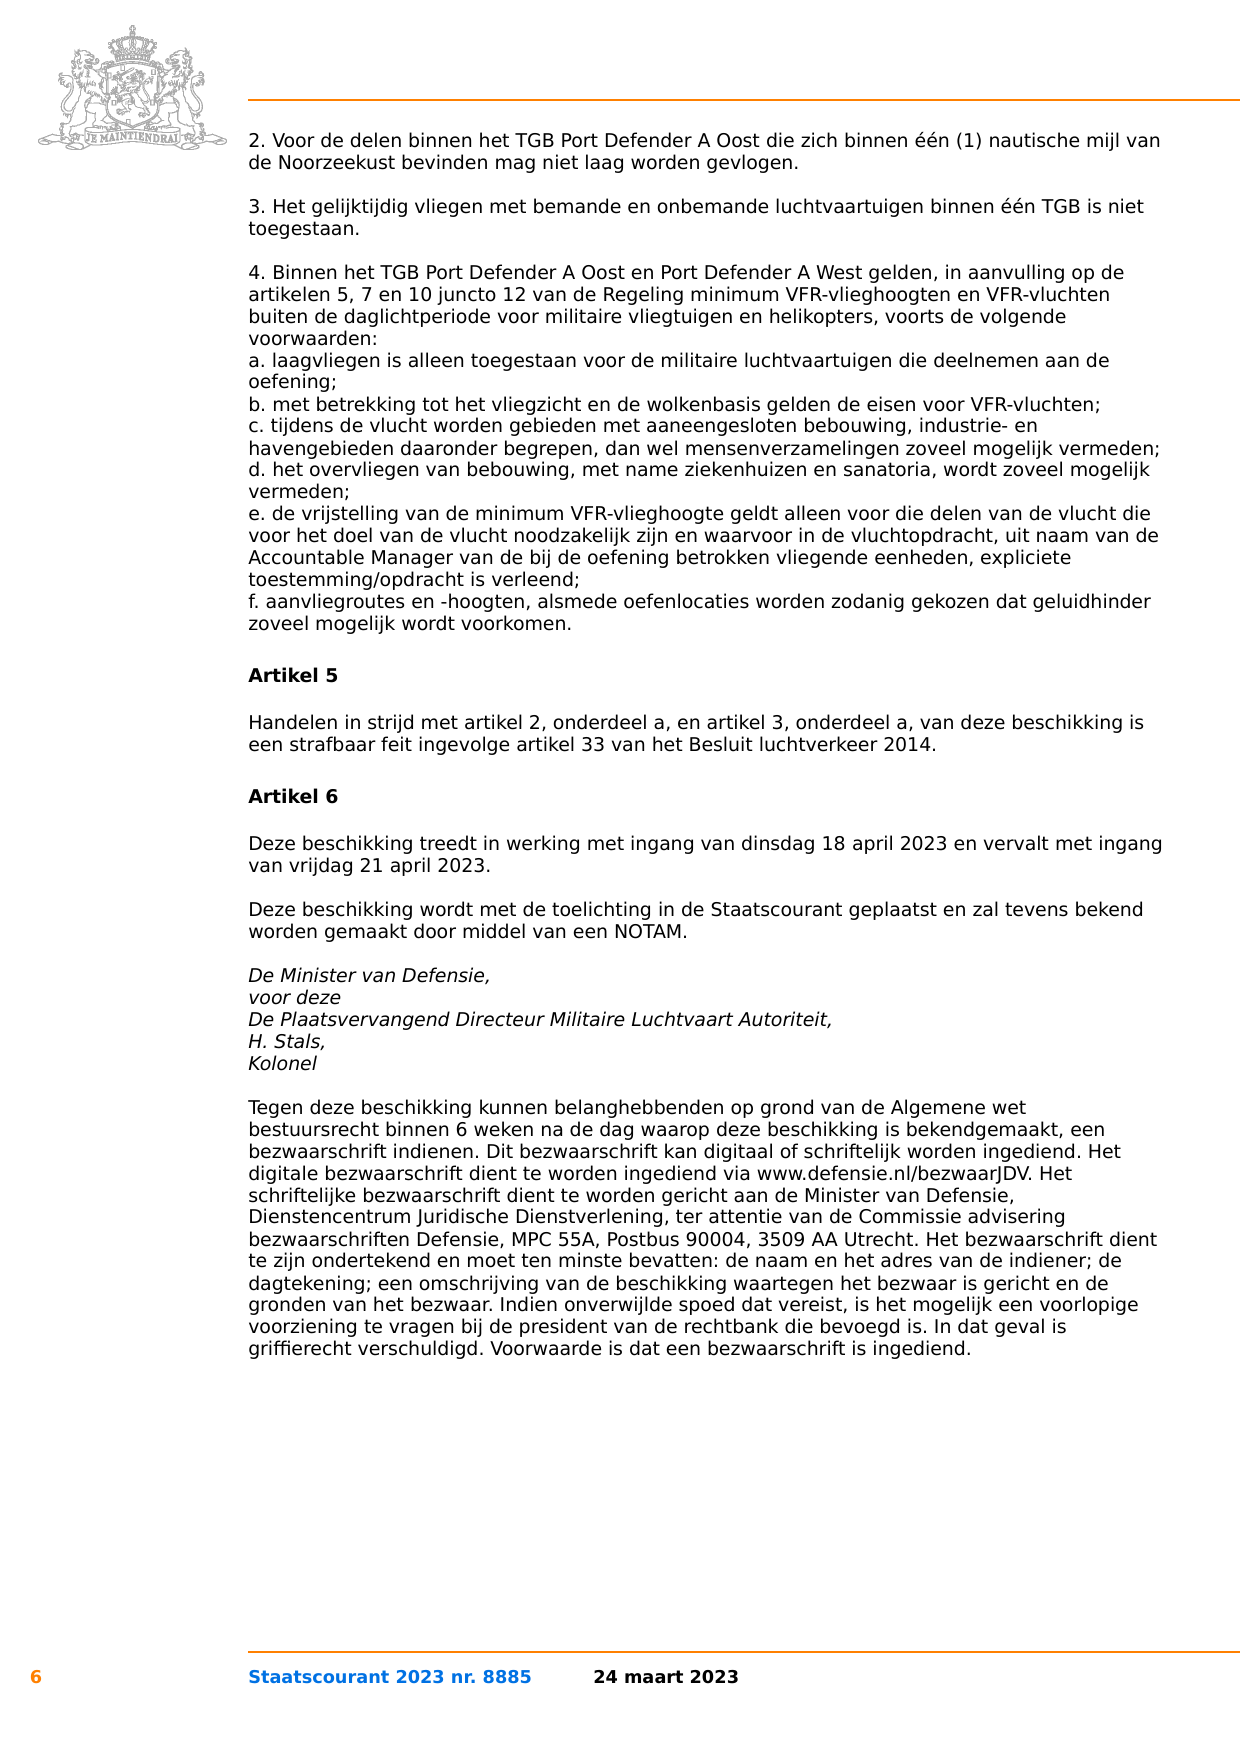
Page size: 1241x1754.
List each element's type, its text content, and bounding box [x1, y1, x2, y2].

text c. tijdens de vlucht worden gebieden met aaneengesloten bebouwing, industrie- en havengebieden daaronder begrepen, dan wel mensenverzamelingen zoveel mogelijk vermeden; [248, 415, 1163, 459]
text d. het overvliegen van bebouwing, met name ziekenhuizen en sanatoria, wordt zoveel mogelijk vermeden; [248, 459, 1163, 503]
text Deze beschikking treedt in werking met ingang van dinsdag 18 april 2023 en vervalt met ingang van vrijdag 21 april 2023. [248, 833, 1163, 877]
text 2. Voor de delen binnen het TGB Port Defender A Oost die zich binnen één (1) nautische mijl van de Noorzeekust bevinden mag niet laag worden gevlogen. [248, 130, 1163, 174]
picture [38, 25, 227, 150]
text f. aanvliegroutes en -hoogten, alsmede oefenlocaties worden zodanig gekozen dat geluidhinder zoveel mogelijk wordt voorkomen. [248, 591, 1163, 635]
subtitle Artikel 6 [248, 786, 1163, 808]
text De Minister van Defensie, voor deze De Plaatsvervangend Directeur Militaire Luchtvaart Autoriteit, H. Stals, Kolonel [248, 965, 1163, 1075]
text e. de vrijstelling van de minimum VFR-vlieghoogte geldt alleen voor die delen van de vlucht die voor het doel van de vlucht noodzakelijk zijn en waarvoor in de vluchtopdracht, uit naam van de Accountable Manager van de bij de oefening betrokken vliegende eenheden, expliciete toestemming/opdracht is verleend; [248, 503, 1163, 591]
text a. laagvliegen is alleen toegestaan voor de militaire luchtvaartuigen die deelnemen aan de oefening; [248, 349, 1163, 393]
text Handelen in strijd met artikel 2, onderdeel a, en artikel 3, onderdeel a, van deze beschikking is een strafbaar feit ingevolge artikel 33 van het Besluit luchtverkeer 2014. [248, 712, 1163, 756]
text 4. Binnen het TGB Port Defender A Oost en Port Defender A West gelden, in aanvulling op de artikelen 5, 7 en 10 juncto 12 van de Regeling minimum VFR-vlieghoogten en VFR-vluchten buiten de daglichtperiode voor militaire vliegtuigen en helikopters, voorts de volgende voorwaarden: [248, 262, 1163, 349]
text 3. Het gelijktijdig vliegen met bemande en onbemande luchtvaartuigen binnen één TGB is niet toegestaan. [248, 196, 1163, 240]
text Deze beschikking wordt met de toelichting in de Staatscourant geplaatst en zal tevens bekend worden gemaakt door middel van een NOTAM. [248, 899, 1163, 943]
text Tegen deze beschikking kunnen belanghebbenden op grond van de Algemene wet bestuursrecht binnen 6 weken na de dag waarop deze beschikking is bekendgemaakt, een bezwaarschrift indienen. Dit bezwaarschrift kan digitaal of schriftelijk worden ingediend. Het digitale bezwaarschrift dient te worden ingediend via www.defensie.nl/bezwaarJDV. Het schriftelijke bezwaarschrift dient te worden gericht aan de Minister van Defensie, Dienstencentrum Juridische Dienstverlening, ter attentie van de Commissie advisering bezwaarschriften Defensie, MPC 55A, Postbus 90004, 3509 AA Utrecht. Het bezwaarschrift dient te zijn ondertekend en moet ten minste bevatten: de naam en het adres van de indiener; de dagtekening; een omschrijving van de beschikking waartegen het bezwaar is gericht en de gronden van het bezwaar. Indien onverwijlde spoed dat vereist, is het mogelijk een voorlopige voorziening te vragen bij de president van de rechtbank die bevoegd is. In dat geval is griffierecht verschuldigd. Voorwaarde is dat een bezwaarschrift is ingediend. [248, 1097, 1163, 1360]
subtitle Artikel 5 [248, 665, 1163, 687]
text b. met betrekking tot het vliegzicht en de wolkenbasis gelden de eisen voor VFR-vluchten; [248, 393, 1163, 415]
